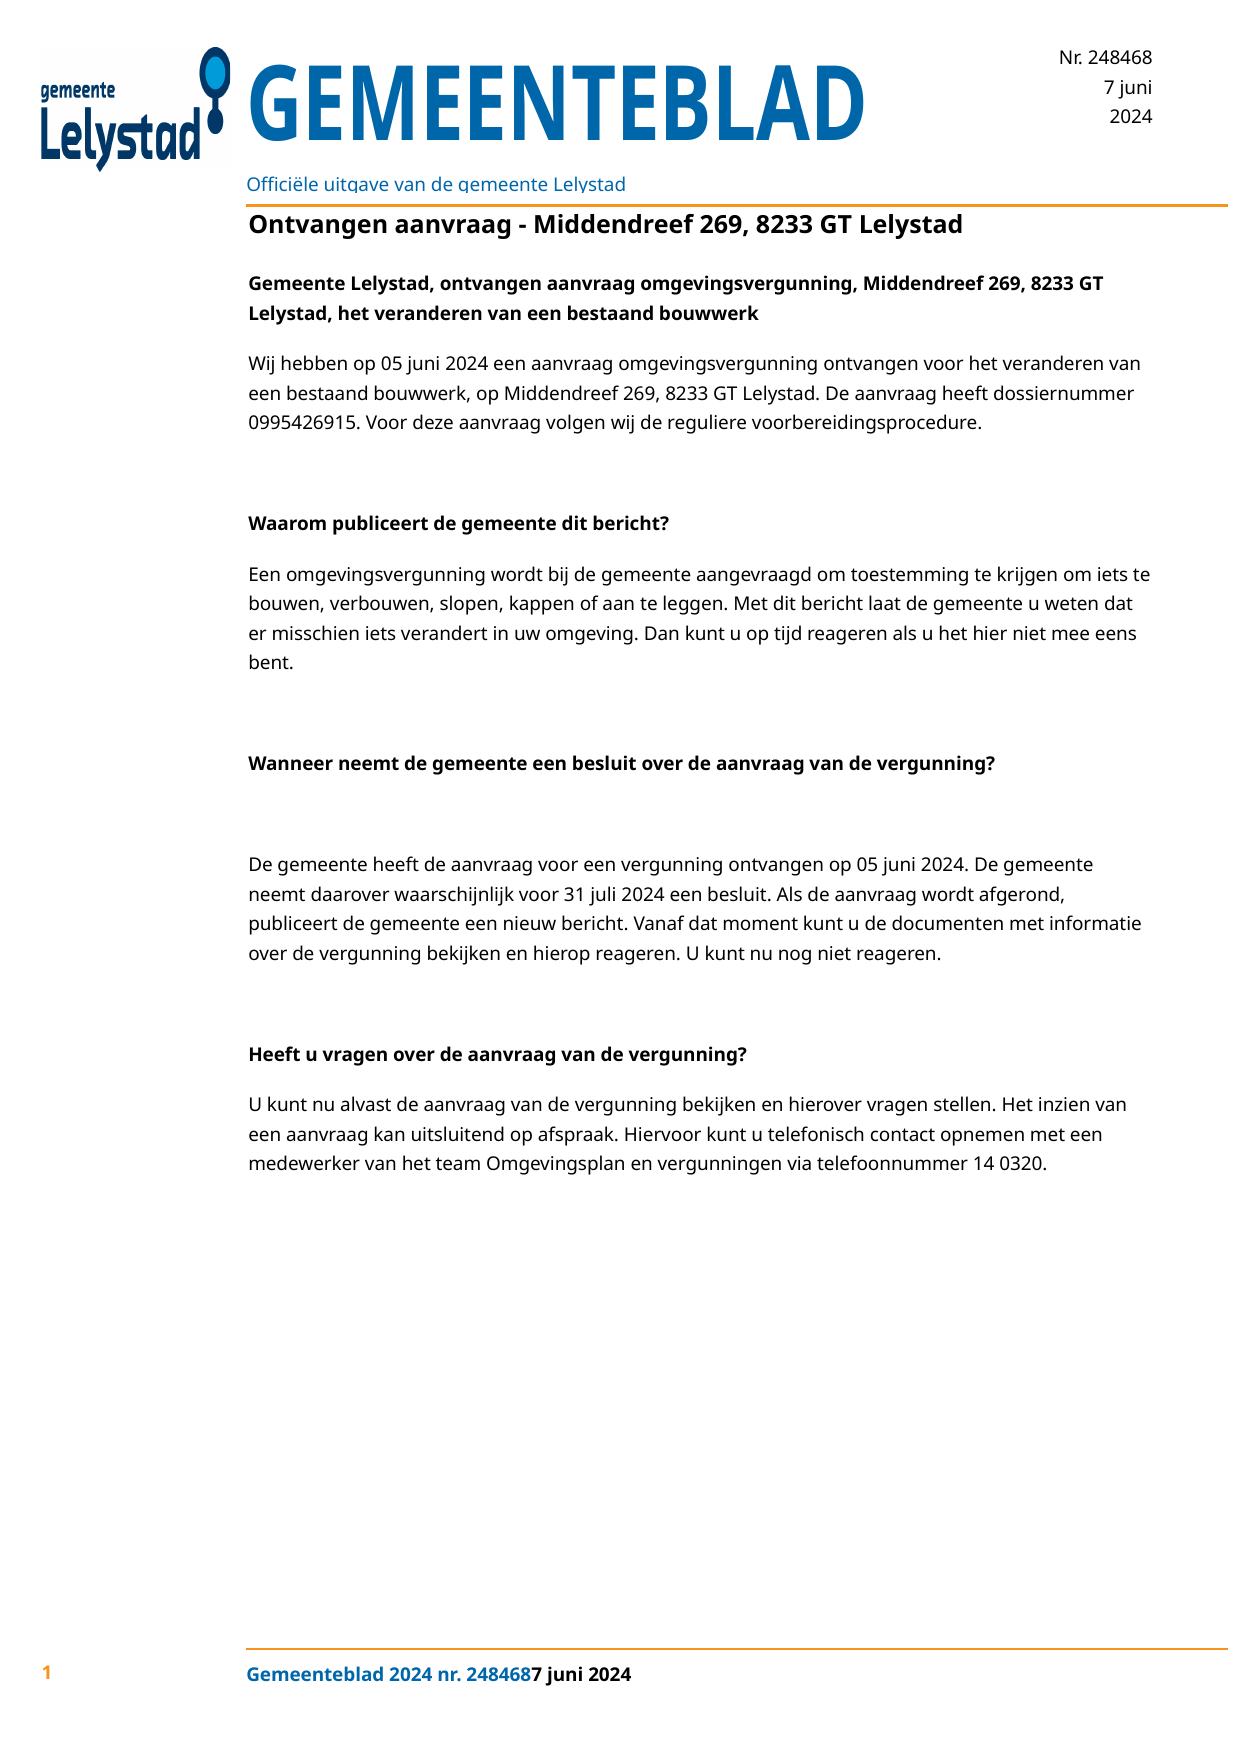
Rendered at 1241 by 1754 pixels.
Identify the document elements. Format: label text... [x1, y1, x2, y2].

text Heeft u vragen over de aanvraag van de vergunning? [248, 1041, 1152, 1066]
text Een omgevingsvergunning wordt bij de gemeente aangevraagd om toestemming te krijgen om iets te bouwen, verbouwen, slopen, kappen of aan te leggen. Met dit bericht laat de gemeente u weten dat er misschien iets verandert in uw omgeving. Dan kunt u op tijd reageren als u het hier niet mee eens bent. [248, 561, 1152, 675]
text De gemeente heeft de aanvraag voor een vergunning ontvangen op 05 juni 2024. De gemeente neemt daarover waarschijnlijk voor 31 juli 2024 een besluit. Als de aanvraag wordt afgerond, publiceert de gemeente een nieuw bericht. Vanaf dat moment kunt u de documenten met informatie over de vergunning bekijken en hierop reageren. U kunt nu nog niet reageren. [248, 851, 1152, 966]
text U kunt nu alvast de aanvraag van de vergunning bekijken en hierover vragen stellen. Het inzien van een aanvraag kan uitsluitend op afspraak. Hiervoor kunt u telefonisch contact opnemen met een medewerker van het team Omgevingsplan en vergunningen via telefoonnummer 14 0320. [248, 1091, 1152, 1176]
text Wanneer neemt de gemeente een besluit over de aanvraag van de vergunning? [248, 750, 1152, 776]
text Gemeente Lelystad, ontvangen aanvraag omgevingsvergunning, Middendreef 269, 8233 GT Lelystad, het veranderen van een bestaand bouwwerk [248, 270, 1152, 326]
text Wij hebben op 05 juni 2024 een aanvraag omgevingsvergunning ontvangen voor het veranderen van een bestaand bouwwerk, op Middendreef 269, 8233 GT Lelystad. De aanvraag heeft dossiernummer 0995426915. Voor deze aanvraag volgen wij de reguliere voorbereidingsprocedure. [248, 350, 1152, 435]
text Waarom publiceert de gemeente dit bericht? [248, 510, 1152, 536]
text Ontvangen aanvraag - Middendreef 269, 8233 GT Lelystad [248, 207, 1152, 241]
picture [41, 47, 231, 172]
